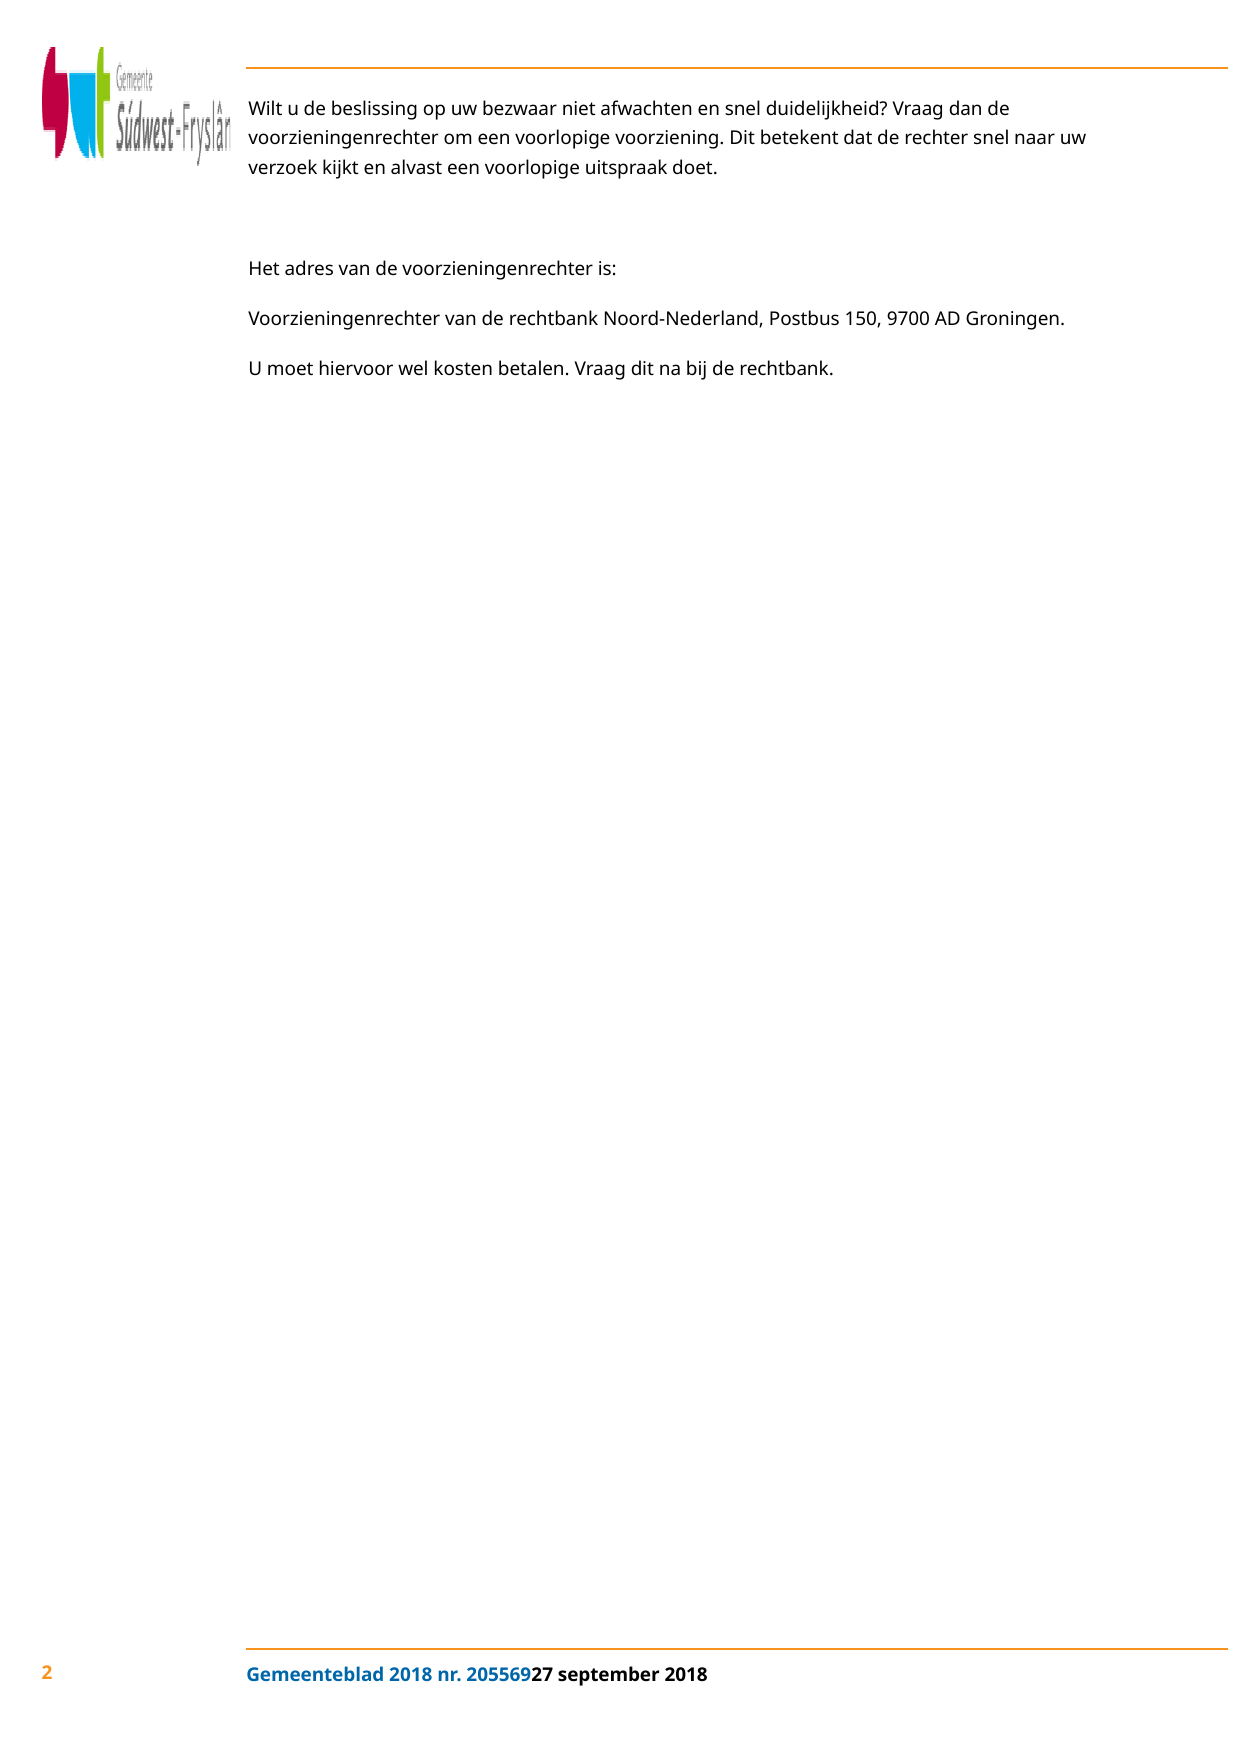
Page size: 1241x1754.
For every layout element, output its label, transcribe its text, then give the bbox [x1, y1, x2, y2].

picture [41, 47, 231, 172]
text Het adres van de voorzieningenrechter is: [248, 255, 1152, 281]
text Voorzieningenrechter van de rechtbank Noord-Nederland, Postbus 150, 9700 AD Groningen. [248, 305, 1152, 331]
text Wilt u de beslissing op uw bezwaar niet afwachten en snel duidelijkheid? Vraag dan de voorzieningenrechter om een voorlopige voorziening. Dit betekent dat de rechter snel naar uw verzoek kijkt en alvast een voorlopige uitspraak doet. [248, 95, 1152, 180]
text U moet hiervoor wel kosten betalen. Vraag dit na bij de rechtbank. [248, 356, 1152, 381]
